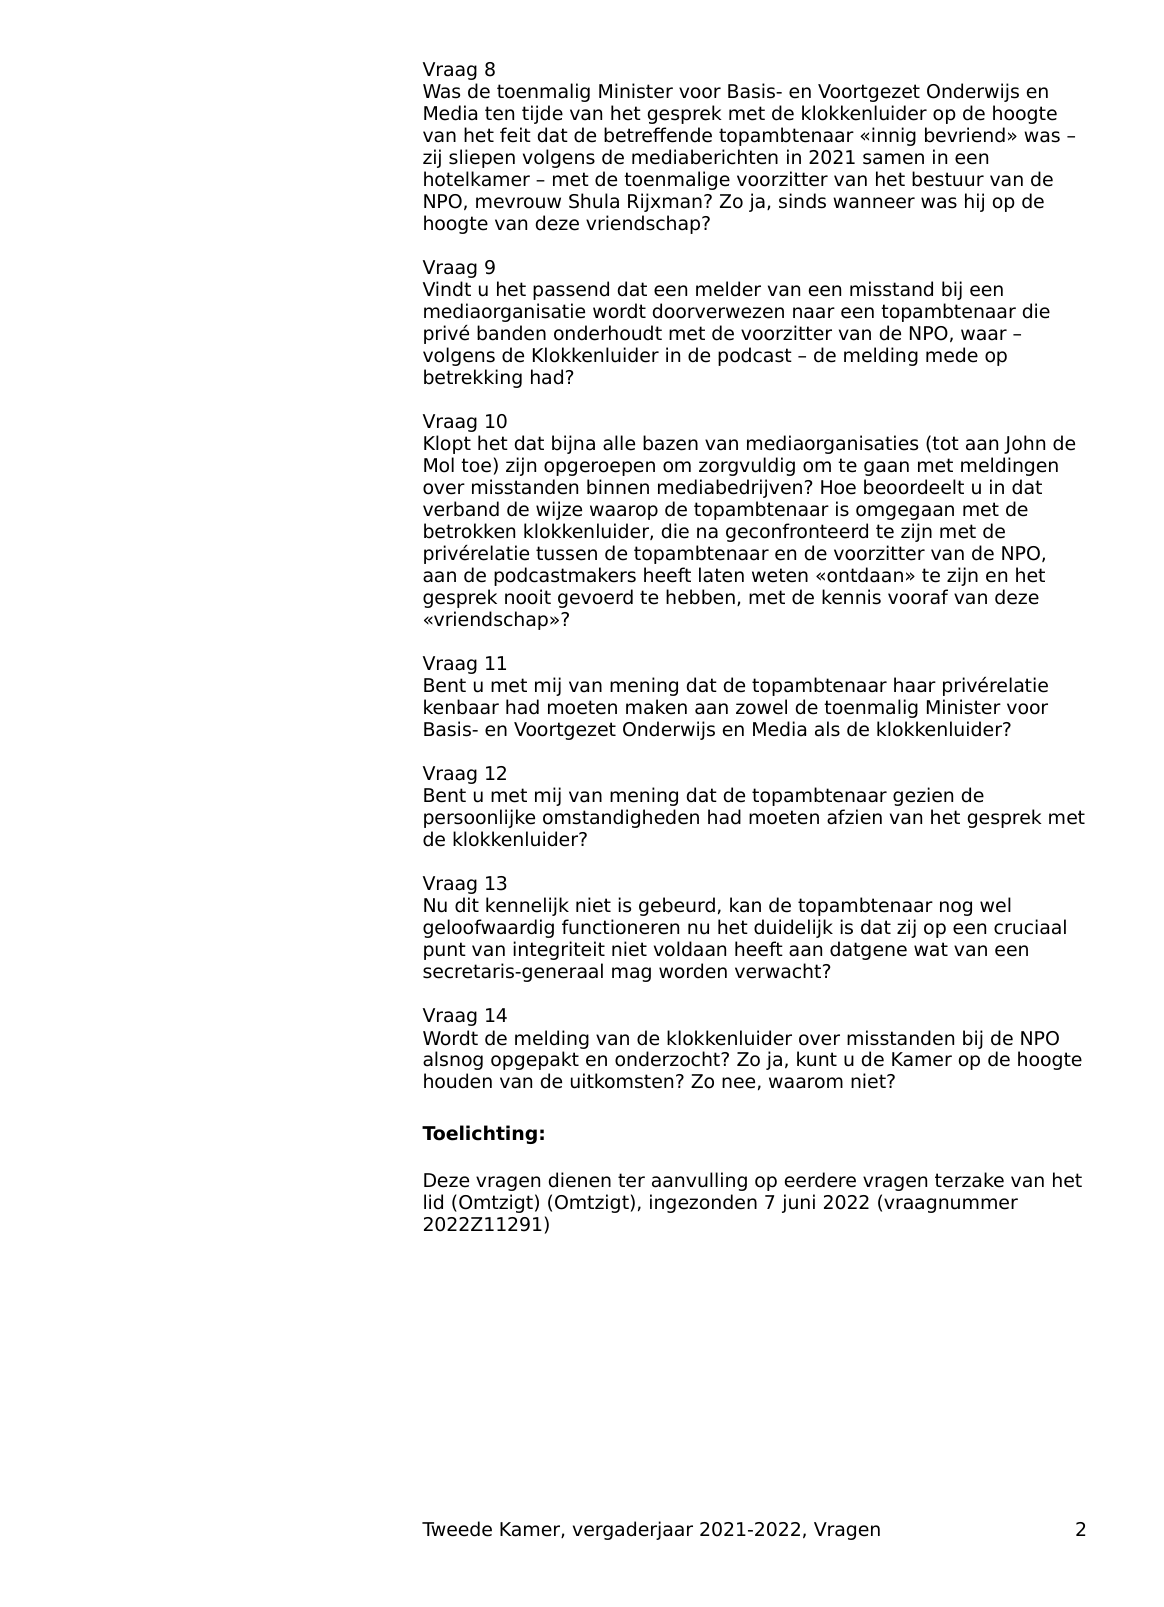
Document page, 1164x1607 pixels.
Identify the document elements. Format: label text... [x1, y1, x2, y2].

text Vraag 14 [422, 1005, 1087, 1027]
text Deze vragen dienen ter aanvulling op eerdere vragen terzake van het lid (Omtzigt) (Omtzigt), ingezonden 7 juni 2022 (vraagnummer 2022Z11291) [422, 1170, 1087, 1236]
subtitle Toelichting: [422, 1123, 1087, 1145]
text Bent u met mij van mening dat de topambtenaar gezien de persoonlijke omstandigheden had moeten afzien van het gesprek met de klokkenluider? [422, 785, 1087, 851]
text Vraag 8 [422, 59, 1087, 81]
text Vraag 11 [422, 653, 1087, 675]
text Wordt de melding van de klokkenluider over misstanden bij de NPO alsnog opgepakt en onderzocht? Zo ja, kunt u de Kamer op de hoogte houden van de uitkomsten? Zo nee, waarom niet? [422, 1027, 1087, 1093]
text Bent u met mij van mening dat de topambtenaar haar privérelatie kenbaar had moeten maken aan zowel de toenmalig Minister voor Basis- en Voortgezet Onderwijs en Media als de klokkenluider? [422, 675, 1087, 741]
text Vraag 10 [422, 411, 1087, 433]
text Vraag 12 [422, 763, 1087, 785]
text Vindt u het passend dat een melder van een misstand bij een mediaorganisatie wordt doorverwezen naar een topambtenaar die privé banden onderhoudt met de voorzitter van de NPO, waar – volgens de Klokkenluider in de podcast – de melding mede op betrekking had? [422, 279, 1087, 389]
text Nu dit kennelijk niet is gebeurd, kan de topambtenaar nog wel geloofwaardig functioneren nu het duidelijk is dat zij op een cruciaal punt van integriteit niet voldaan heeft aan datgene wat van een secretaris-generaal mag worden verwacht? [422, 895, 1087, 983]
text Was de toenmalig Minister voor Basis- en Voortgezet Onderwijs en Media ten tijde van het gesprek met de klokkenluider op de hoogte van het feit dat de betreffende topambtenaar «innig bevriend» was – zij sliepen volgens de mediaberichten in 2021 samen in een hotelkamer – met de toenmalige voorzitter van het bestuur van de NPO, mevrouw Shula Rijxman? Zo ja, sinds wanneer was hij op de hoogte van deze vriendschap? [422, 81, 1087, 235]
text Vraag 9 [422, 257, 1087, 279]
text Klopt het dat bijna alle bazen van mediaorganisaties (tot aan John de Mol toe) zijn opgeroepen om zorgvuldig om te gaan met meldingen over misstanden binnen mediabedrijven? Hoe beoordeelt u in dat verband de wijze waarop de topambtenaar is omgegaan met de betrokken klokkenluider, die na geconfronteerd te zijn met de privérelatie tussen de topambtenaar en de voorzitter van de NPO, aan de podcastmakers heeft laten weten «ontdaan» te zijn en het gesprek nooit gevoerd te hebben, met de kennis vooraf van deze «vriendschap»? [422, 433, 1087, 631]
text Vraag 13 [422, 873, 1087, 895]
